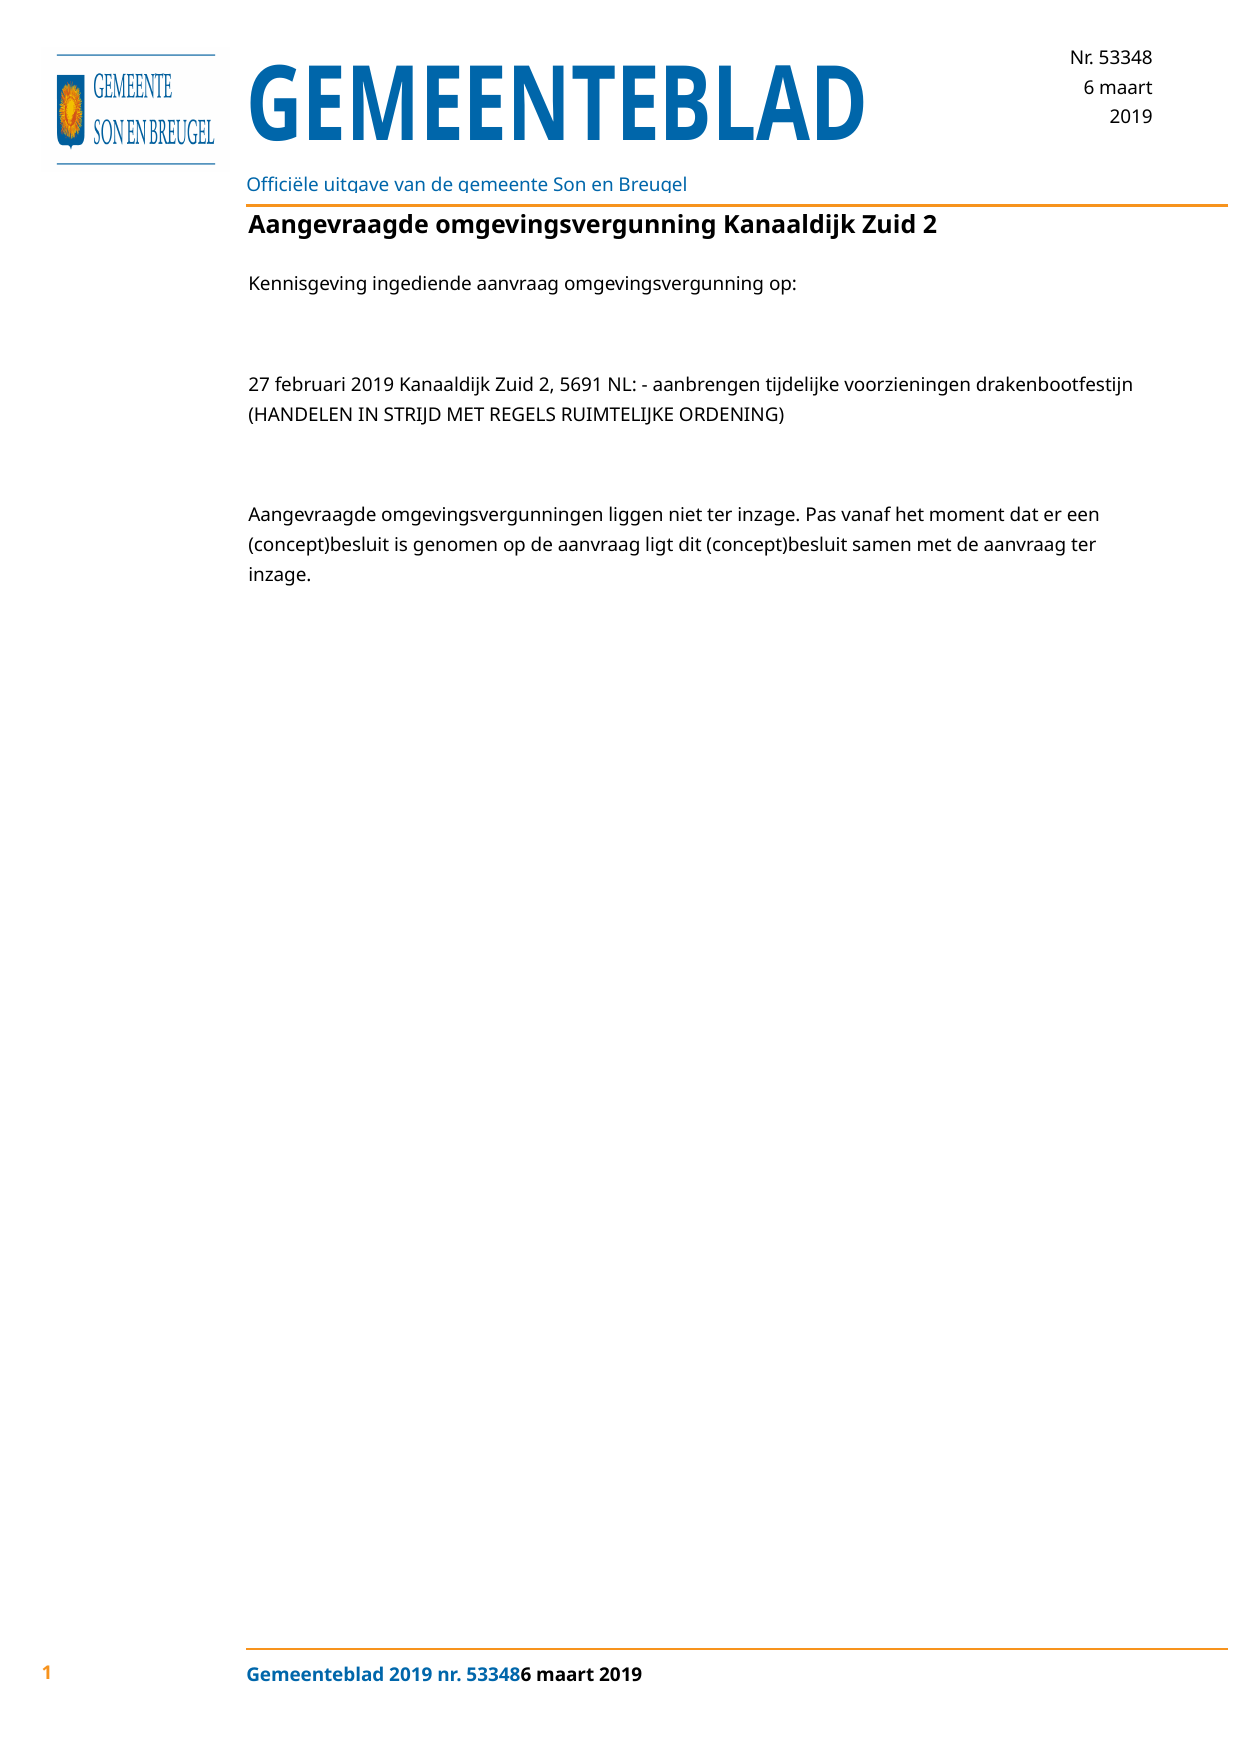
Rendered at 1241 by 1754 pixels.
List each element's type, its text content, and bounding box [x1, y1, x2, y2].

text Kennisgeving ingediende aanvraag omgevingsvergunning op: [248, 270, 1152, 296]
text Aangevraagde omgevingsvergunningen liggen niet ter inzage. Pas vanaf het moment dat er een (concept)besluit is genomen op de aanvraag ligt dit (concept)besluit samen met de aanvraag ter inzage. [248, 502, 1152, 586]
picture [41, 47, 231, 172]
text Aangevraagde omgevingsvergunning Kanaaldijk Zuid 2 [248, 207, 1152, 241]
text 27 februari 2019 Kanaaldijk Zuid 2, 5691 NL: - aanbrengen tijdelijke voorzieningen drakenbootfestijn (HANDELEN IN STRIJD MET REGELS RUIMTELIJKE ORDENING) [248, 371, 1152, 426]
